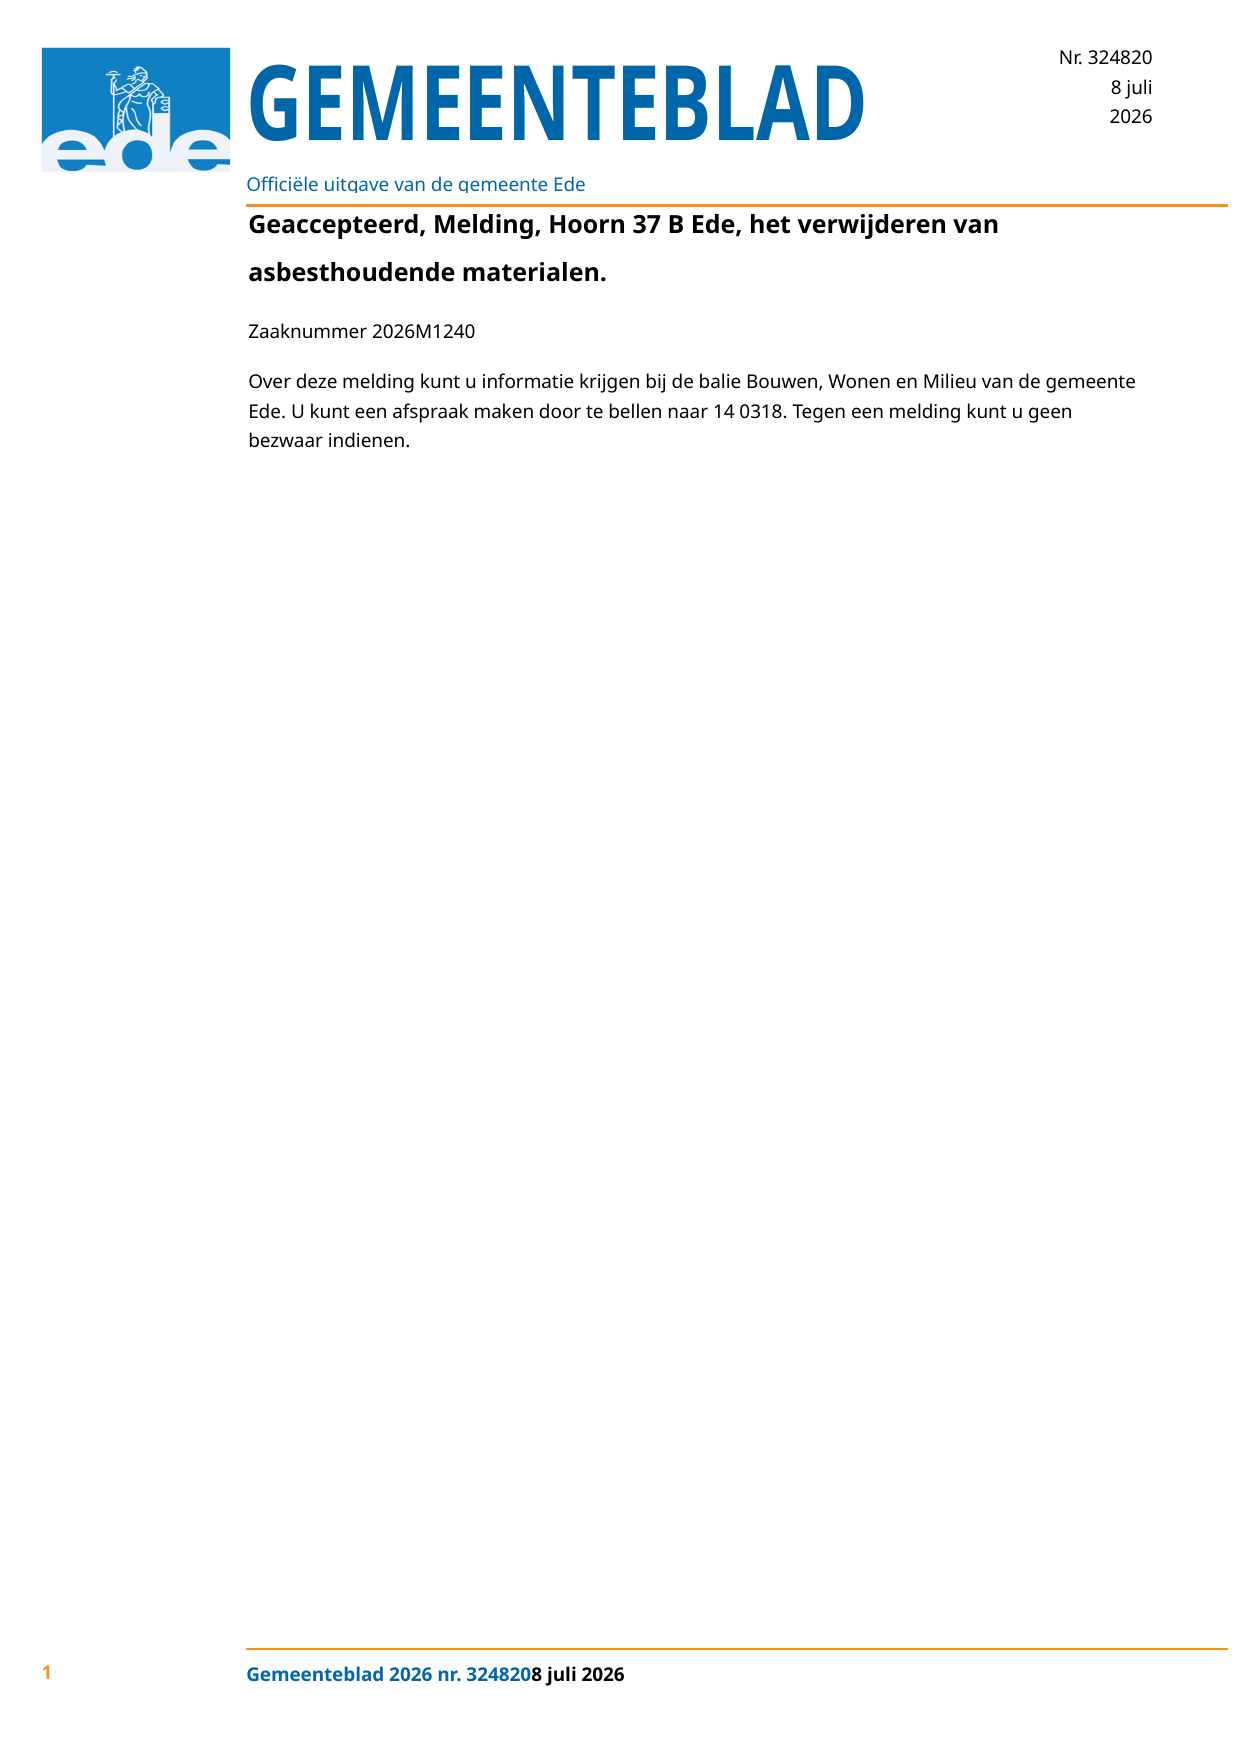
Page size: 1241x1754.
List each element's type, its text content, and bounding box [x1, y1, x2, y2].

picture [41, 47, 231, 172]
text Geaccepteerd, Melding, Hoorn 37 B Ede, het verwijderen van asbesthoudende materialen. [248, 207, 1152, 288]
text Zaaknummer 2026M1240 [248, 318, 1152, 344]
text Over deze melding kunt u informatie krijgen bij de balie Bouwen, Wonen en Milieu van de gemeente Ede. U kunt een afspraak maken door te bellen naar 14 0318. Tegen een melding kunt u geen bezwaar indienen. [248, 368, 1152, 453]
